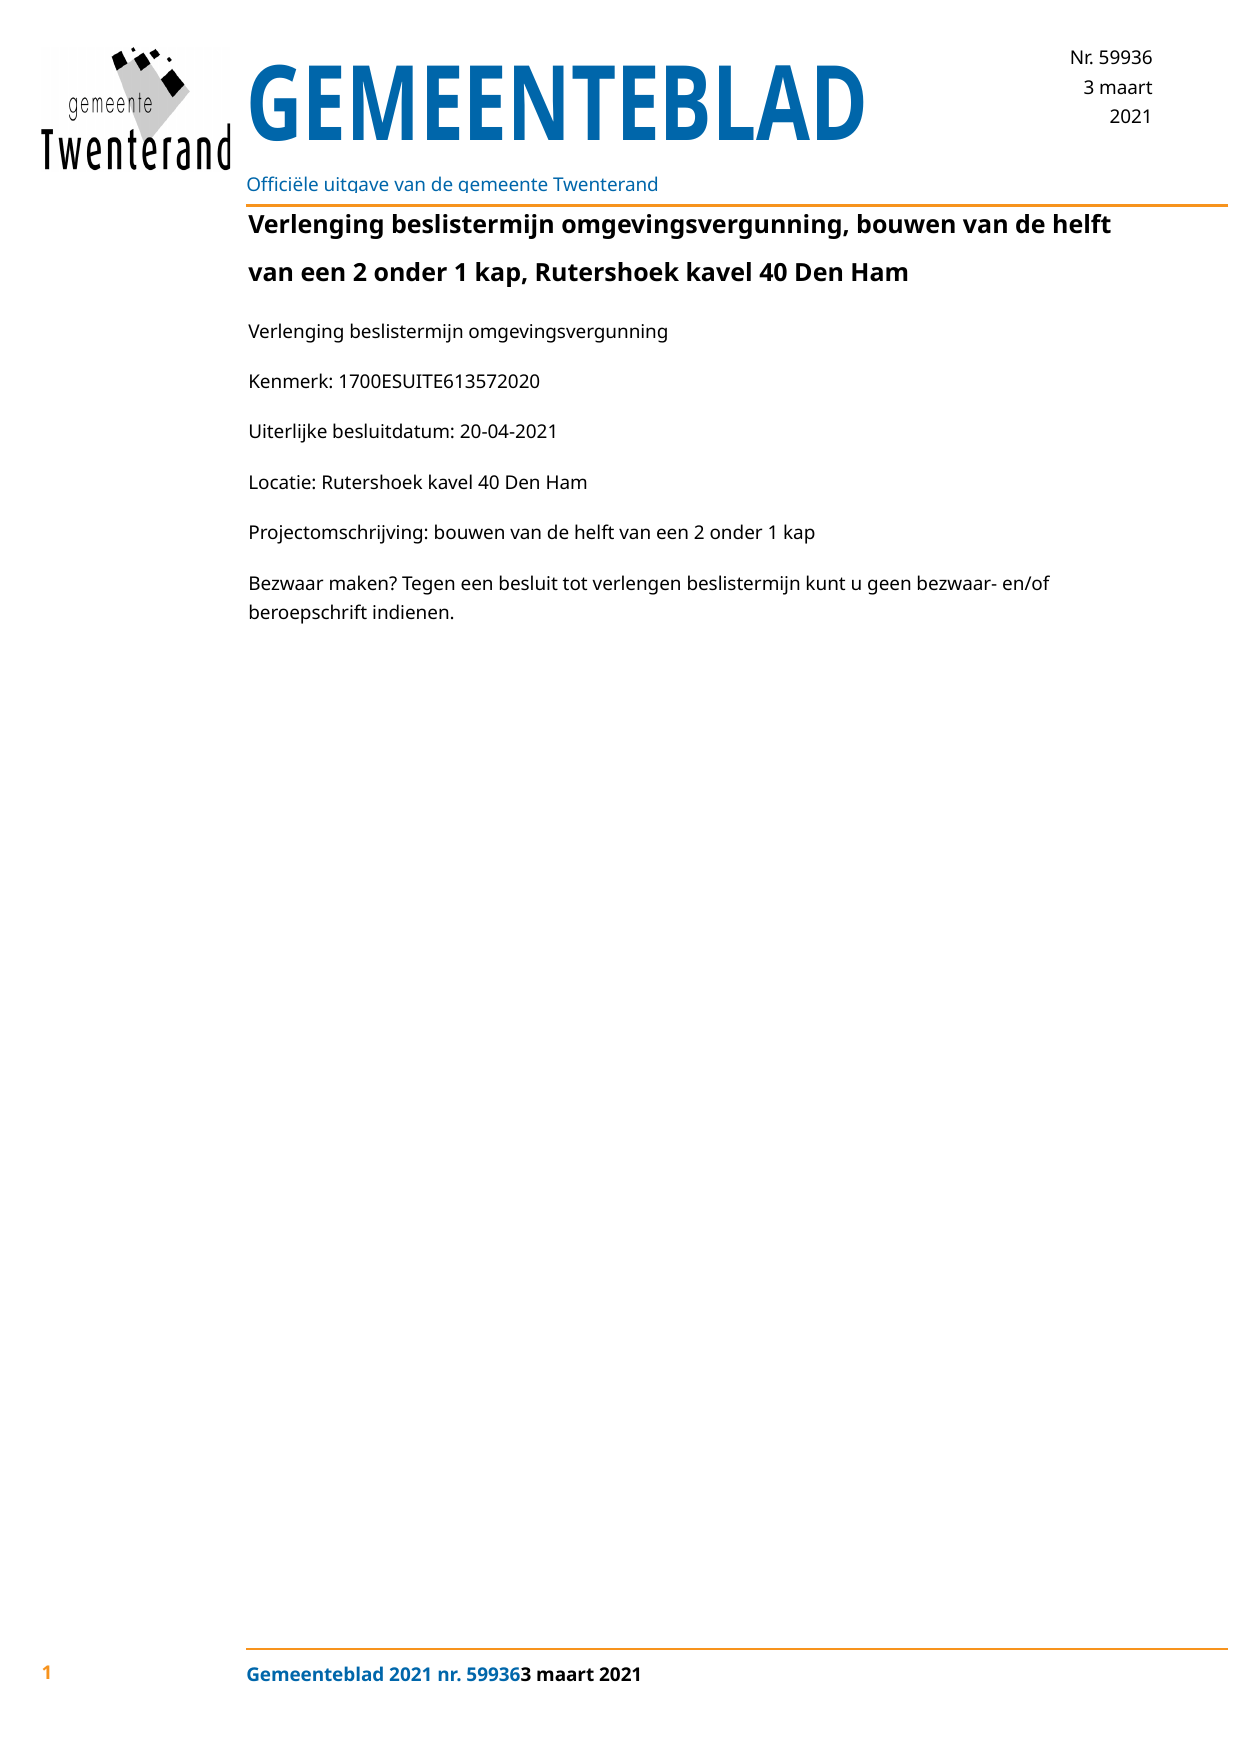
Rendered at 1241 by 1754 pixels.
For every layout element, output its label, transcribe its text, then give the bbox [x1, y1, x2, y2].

text Kenmerk: 1700ESUITE613572020 [248, 368, 1152, 394]
text Bezwaar maken? Tegen een besluit tot verlengen beslistermijn kunt u geen bezwaar- en/of beroepschrift indienen. [248, 570, 1152, 625]
text Locatie: Rutershoek kavel 40 Den Ham [248, 469, 1152, 495]
picture [41, 47, 231, 172]
text Verlenging beslistermijn omgevingsvergunning, bouwen van de helft van een 2 onder 1 kap, Rutershoek kavel 40 Den Ham [248, 207, 1152, 288]
text Verlenging beslistermijn omgevingsvergunning [248, 318, 1152, 344]
text Uiterlijke besluitdatum: 20-04-2021 [248, 419, 1152, 444]
text Projectomschrijving: bouwen van de helft van een 2 onder 1 kap [248, 519, 1152, 545]
